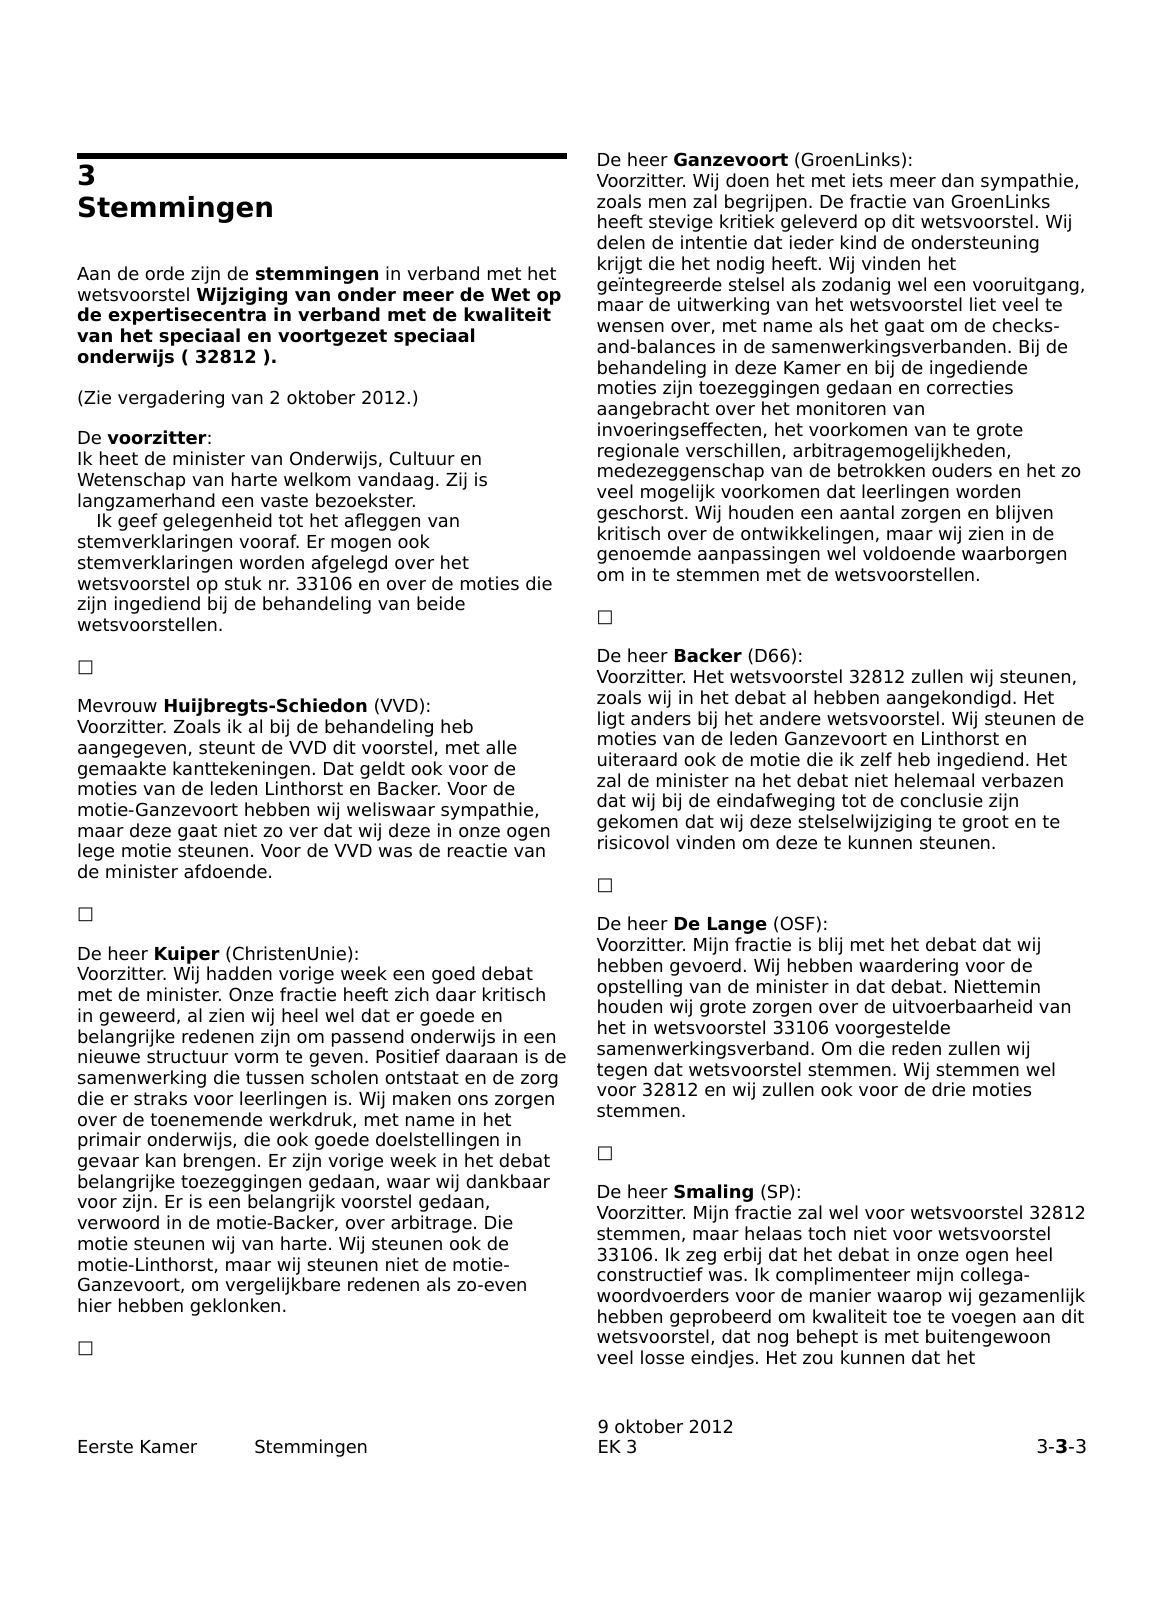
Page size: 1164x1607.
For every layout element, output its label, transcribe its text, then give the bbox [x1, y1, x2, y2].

text De voorzitter: [77, 428, 567, 449]
text Voorzitter. Wij doen het met iets meer dan sympathie, zoals men zal begrijpen. De fractie van GroenLinks heeft stevige kritiek geleverd op dit wetsvoorstel. Wij delen de intentie dat ieder kind de ondersteuning krijgt die het nodig heeft. Wij vinden het geïntegreerde stelsel als zodanig wel een vooruitgang, maar de uitwerking van het wetsvoorstel liet veel te wensen over, met name als het gaat om de checks-and-balances in de samenwerkingsverbanden. Bij de behandeling in deze Kamer en bij de ingediende moties zijn toezeggingen gedaan en correcties aangebracht over het monitoren van invoeringseffecten, het voorkomen van te grote regionale verschillen, arbitragemogelijkheden, medezeggenschap van de betrokken ouders en het zo veel mogelijk voorkomen dat leerlingen worden geschorst. Wij houden een aantal zorgen en blijven kritisch over de ontwikkelingen, maar wij zien in de genoemde aanpassingen wel voldoende waarborgen om in te stemmen met de wetsvoorstellen. [596, 171, 1087, 586]
text □ [77, 903, 567, 923]
text □ [77, 656, 567, 676]
text De heer Kuiper (ChristenUnie): [77, 943, 567, 964]
text De heer De Lange (OSF): [596, 914, 1087, 935]
text Ik geef gelegenheid tot het afleggen van stemverklaringen vooraf. Er mogen ook stemverklaringen worden afgelegd over het wetsvoorstel op stuk nr. 33106 en over de moties die zijn ingediend bij de behandeling van beide wetsvoorstellen. [77, 511, 567, 636]
text Voorzitter. Mijn fractie zal wel voor wetsvoorstel 32812 stemmen, maar helaas toch niet voor wetsvoorstel 33106. Ik zeg erbij dat het debat in onze ogen heel constructief was. Ik complimenteer mijn collega-woordvoerders voor de manier waarop wij gezamenlijk hebben geprobeerd om kwaliteit toe te voegen aan dit wetsvoorstel, dat nog behept is met buitengewoon veel losse eindjes. Het zou kunnen dat het [596, 1203, 1087, 1369]
text □ [77, 1337, 567, 1357]
text Voorzitter. Wij hadden vorige week een goed debat met de minister. Onze fractie heeft zich daar kritisch in geweerd, al zien wij heel wel dat er goede en belangrijke redenen zijn om passend onderwijs in een nieuwe structuur vorm te geven. Positief daaraan is de samenwerking die tussen scholen ontstaat en de zorg die er straks voor leerlingen is. Wij maken ons zorgen over de toenemende werkdruk, met name in het primair onderwijs, die ook goede doelstellingen in gevaar kan brengen. Er zijn vorige week in het debat belangrijke toezeggingen gedaan, waar wij dankbaar voor zijn. Er is een belangrijk voorstel gedaan, verwoord in de motie-Backer, over arbitrage. Die motie steunen wij van harte. Wij steunen ook de motie-Linthorst, maar wij steunen niet de motie-Ganzevoort, om vergelijkbare redenen als zo-even hier hebben geklonken. [77, 964, 567, 1317]
text Mevrouw Huijbregts-Schiedon (VVD): [77, 696, 567, 717]
text Aan de orde zijn de stemmingen in verband met het wetsvoorstel Wijziging van onder meer de Wet op de expertisecentra in verband met de kwaliteit van het speciaal en voortgezet speciaal onderwijs ( 32812 ). [77, 264, 567, 367]
text De heer Smaling (SP): [596, 1182, 1087, 1203]
text (Zie vergadering van 2 oktober 2012.) [77, 387, 567, 408]
text De heer Ganzevoort (GroenLinks): [596, 150, 1087, 171]
text □ [596, 1142, 1087, 1162]
text Ik heet de minister van Onderwijs, Cultuur en Wetenschap van harte welkom vandaag. Zij is langzamerhand een vaste bezoekster. [77, 449, 567, 511]
text Voorzitter. Zoals ik al bij de behandeling heb aangegeven, steunt de VVD dit voorstel, met alle gemaakte kanttekeningen. Dat geldt ook voor de moties van de leden Linthorst en Backer. Voor de motie-Ganzevoort hebben wij weliswaar sympathie, maar deze gaat niet zo ver dat wij deze in onze ogen lege motie steunen. Voor de VVD was de reactie van de minister afdoende. [77, 717, 567, 883]
title 3 Stemmingen [77, 159, 567, 224]
text De heer Backer (D66): [596, 646, 1087, 667]
text Voorzitter. Mijn fractie is blij met het debat dat wij hebben gevoerd. Wij hebben waardering voor de opstelling van de minister in dat debat. Niettemin houden wij grote zorgen over de uitvoerbaarheid van het in wetsvoorstel 33106 voorgestelde samenwerkingsverband. Om die reden zullen wij tegen dat wetsvoorstel stemmen. Wij stemmen wel voor 32812 en wij zullen ook voor de drie moties stemmen. [596, 935, 1087, 1122]
text Voorzitter. Het wetsvoorstel 32812 zullen wij steunen, zoals wij in het debat al hebben aangekondigd. Het ligt anders bij het andere wetsvoorstel. Wij steunen de moties van de leden Ganzevoort en Linthorst en uiteraard ook de motie die ik zelf heb ingediend. Het zal de minister na het debat niet helemaal verbazen dat wij bij de eindafweging tot de conclusie zijn gekomen dat wij deze stelselwijziging te groot en te risicovol vinden om deze te kunnen steunen. [596, 667, 1087, 853]
text □ [596, 606, 1087, 626]
text □ [596, 873, 1087, 894]
